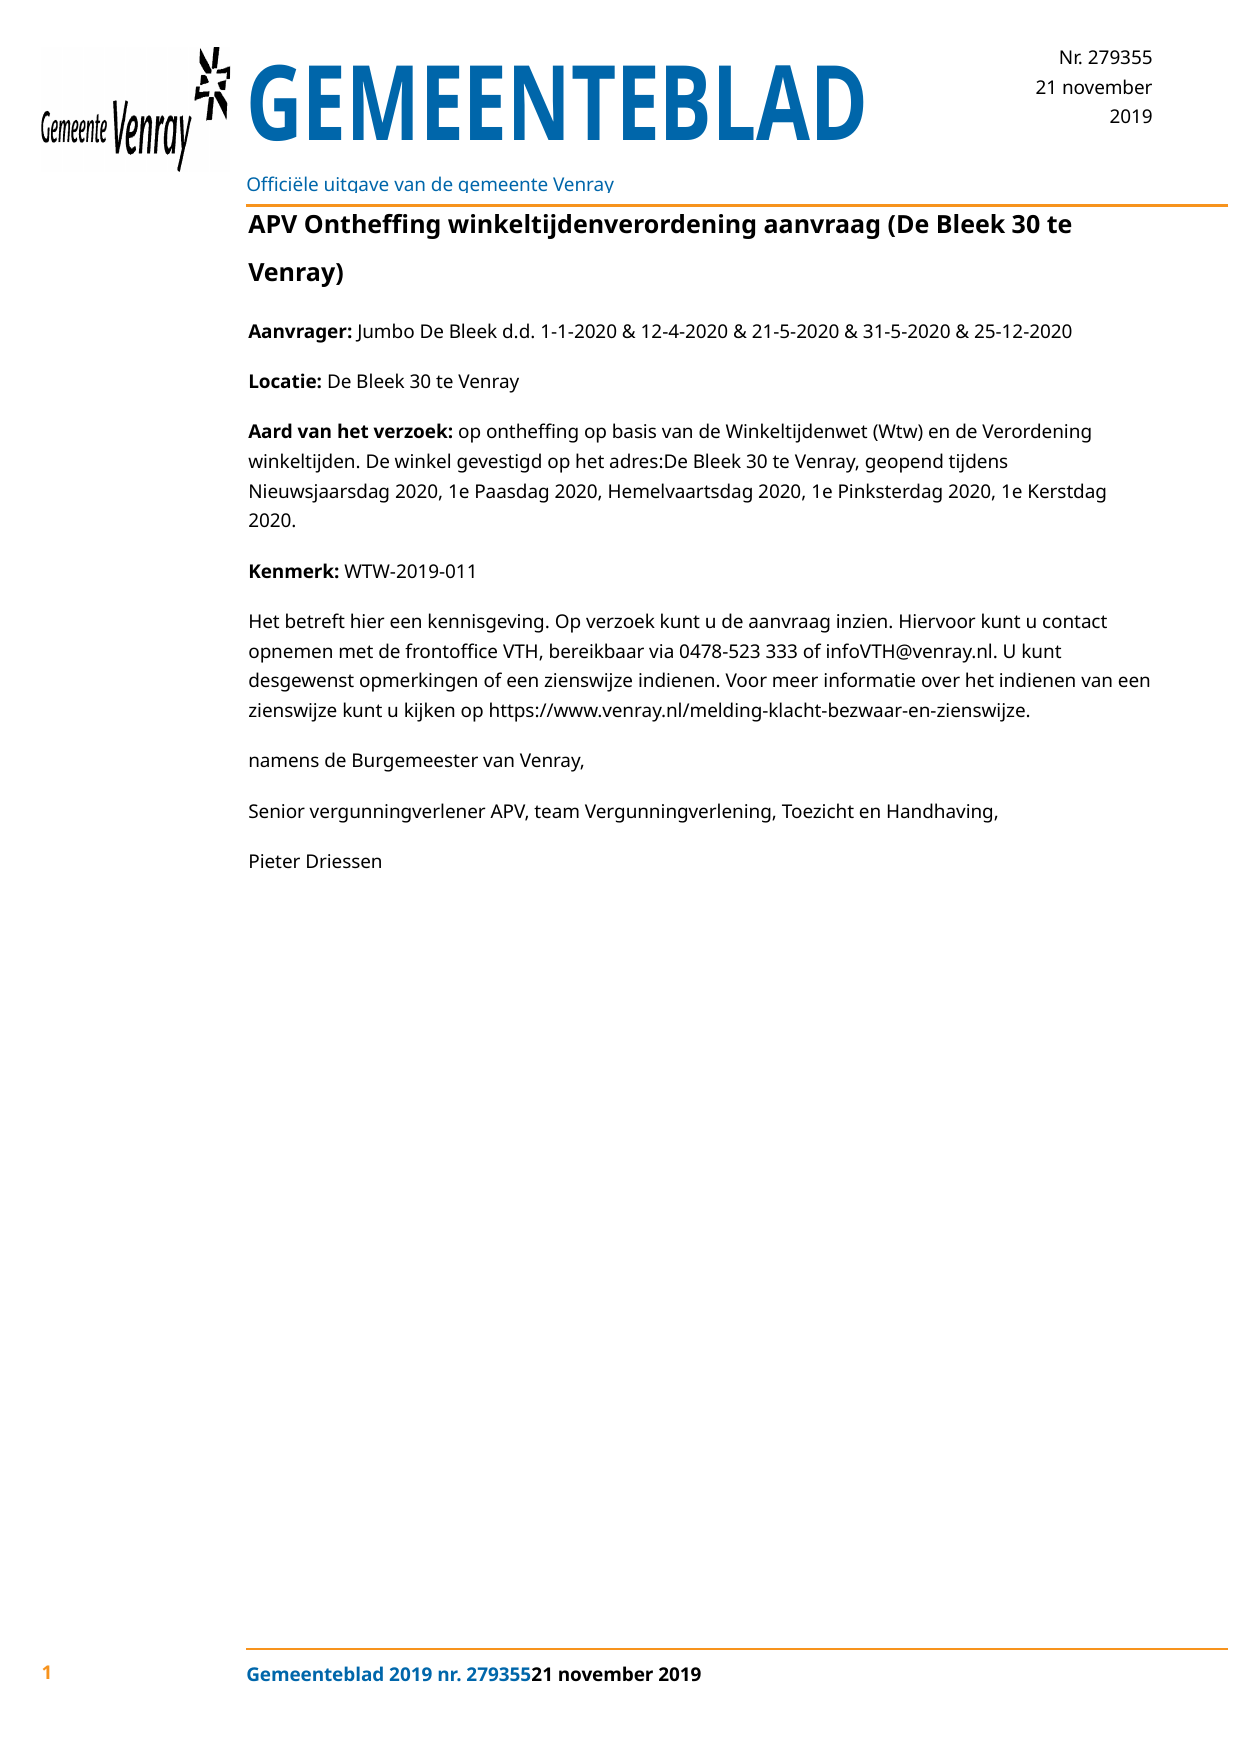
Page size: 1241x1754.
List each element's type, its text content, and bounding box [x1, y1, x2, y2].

text Aanvrager: Jumbo De Bleek d.d. 1-1-2020 & 12-4-2020 & 21-5-2020 & 31-5-2020 & 25-12-2020 [248, 318, 1152, 344]
text Pieter Driessen [248, 848, 1152, 874]
text Senior vergunningverlener APV, team Vergunningverlening, Toezicht en Handhaving, [248, 798, 1152, 824]
text namens de Burgemeester van Venray, [248, 747, 1152, 773]
text Locatie: De Bleek 30 te Venray [248, 368, 1152, 394]
text Het betreft hier een kennisgeving. Op verzoek kunt u de aanvraag inzien. Hiervoor kunt u contact opnemen met de frontoffice VTH, bereikbaar via 0478-523 333 of infoVTH@venray.nl. U kunt desgewenst opmerkingen of een zienswijze indienen. Voor meer informatie over het indienen van een zienswijze kunt u kijken op https://www.venray.nl/melding-klacht-bezwaar-en-zienswijze. [248, 608, 1152, 723]
picture [41, 47, 231, 172]
text Kenmerk: WTW-2019-011 [248, 558, 1152, 584]
text APV Ontheffing winkeltijdenverordening aanvraag (De Bleek 30 te Venray) [248, 207, 1152, 288]
text Aard van het verzoek: op ontheffing op basis van de Winkeltijdenwet (Wtw) en de Verordening winkeltijden. De winkel gevestigd op het adres:De Bleek 30 te Venray, geopend tijdens Nieuwsjaarsdag 2020, 1e Paasdag 2020, Hemelvaartsdag 2020, 1e Pinksterdag 2020, 1e Kerstdag 2020. [248, 419, 1152, 533]
